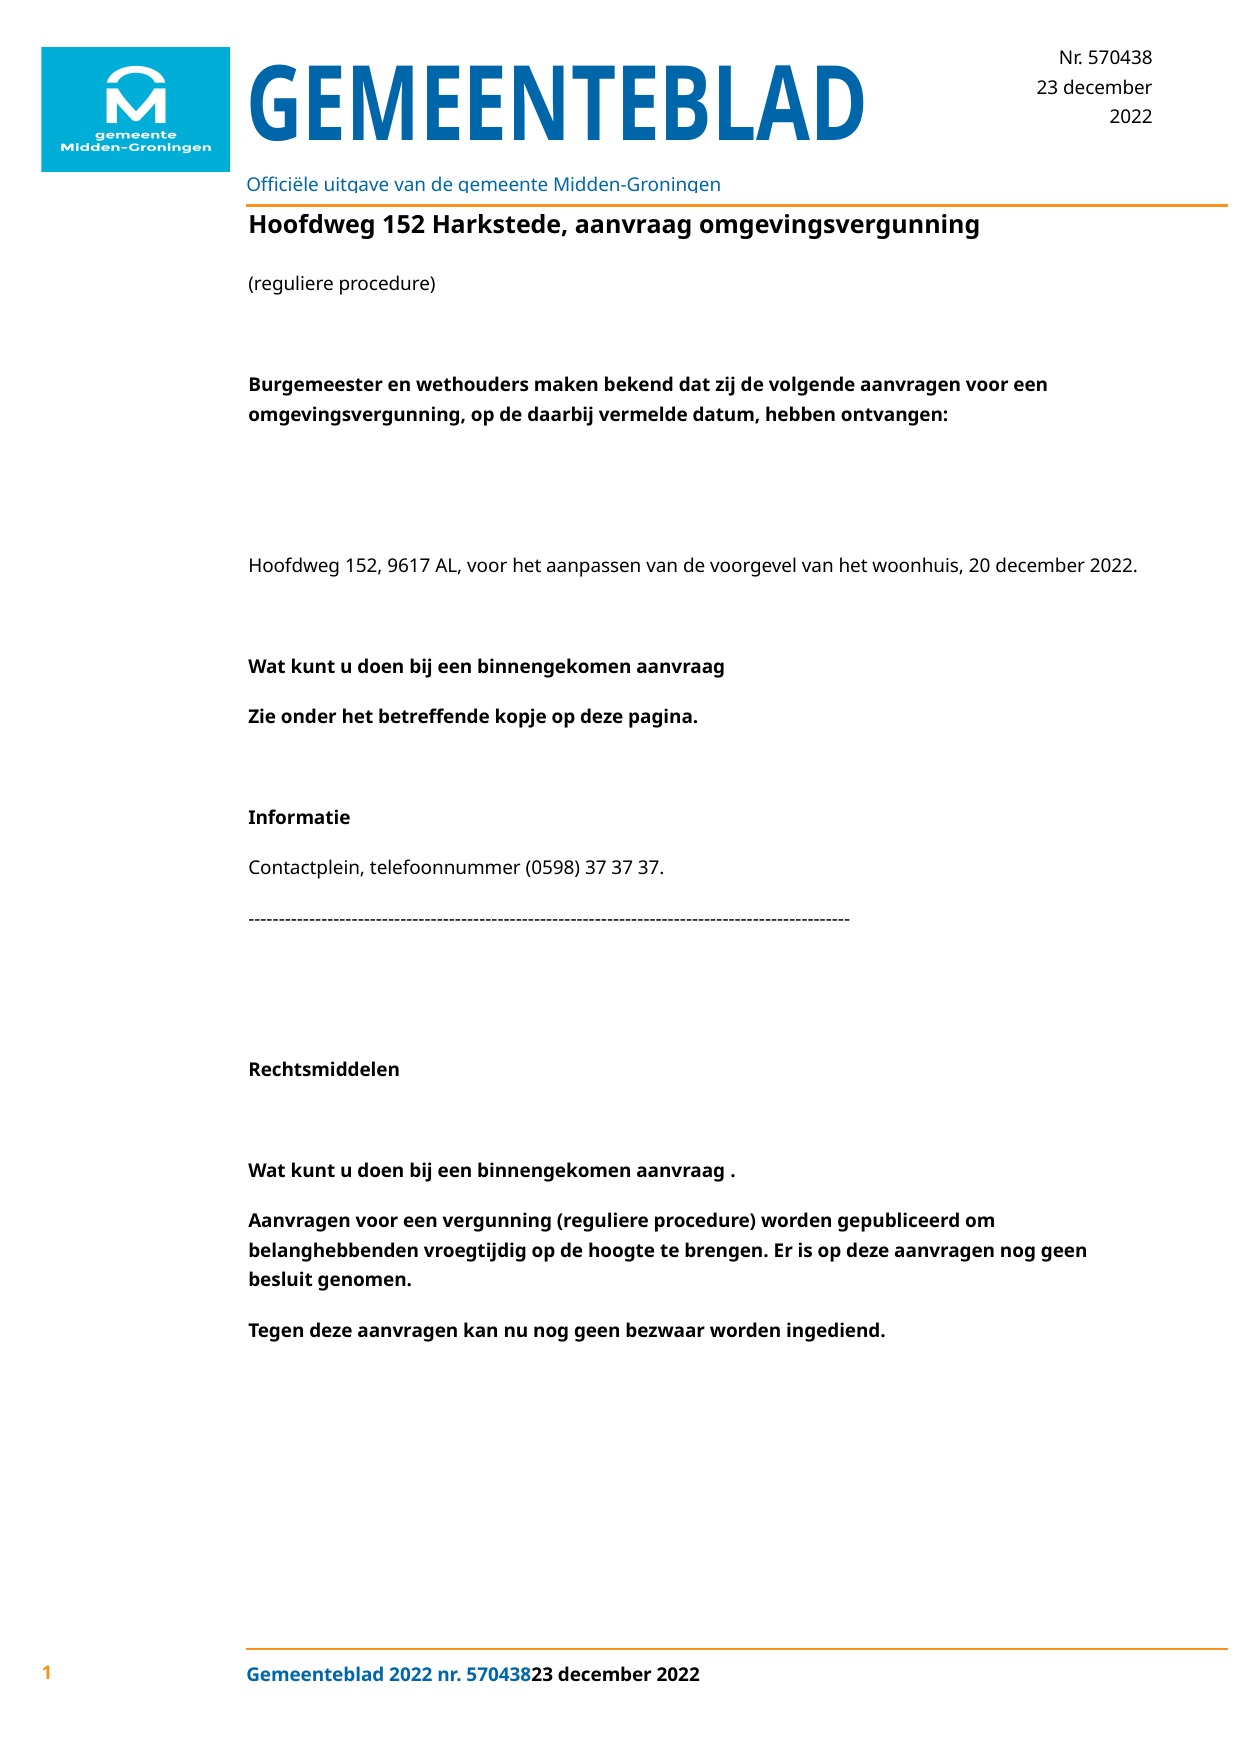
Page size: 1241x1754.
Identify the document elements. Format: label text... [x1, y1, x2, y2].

text Wat kunt u doen bij een binnengekomen aanvraag . [248, 1157, 1152, 1183]
text Aanvragen voor een vergunning (reguliere procedure) worden gepubliceerd om belanghebbenden vroegtijdig op de hoogte te brengen. Er is op deze aanvragen nog geen besluit genomen. [248, 1207, 1152, 1292]
text --------------------------------------------------------------------------------------------------- [248, 905, 1152, 931]
text Rechtsmiddelen [248, 1056, 1152, 1082]
picture [184, 146, 190, 153]
text Wat kunt u doen bij een binnengekomen aanvraag [248, 653, 1152, 678]
text Informatie [248, 804, 1152, 830]
picture [107, 89, 165, 122]
text Zie onder het betreffende kopje op deze pagina. [248, 703, 1152, 729]
text (reguliere procedure) [248, 270, 1152, 296]
text Hoofdweg 152, 9617 AL, voor het aanpassen van de voorgevel van het woonhuis, 20 december 2022. [248, 552, 1152, 578]
text Contactplein, telefoonnummer (0598) 37 37 37. [248, 854, 1152, 880]
text Burgemeester en wethouders maken bekend dat zij de volgende aanvragen voor een omgevingsvergunning, op de daarbij vermelde datum, hebben ontvangen: [248, 371, 1152, 426]
text Hoofdweg 152 Harkstede, aanvraag omgevingsvergunning [248, 207, 1152, 241]
picture [108, 66, 164, 82]
text Tegen deze aanvragen kan nu nog geen bezwaar worden ingediend. [248, 1317, 1152, 1343]
